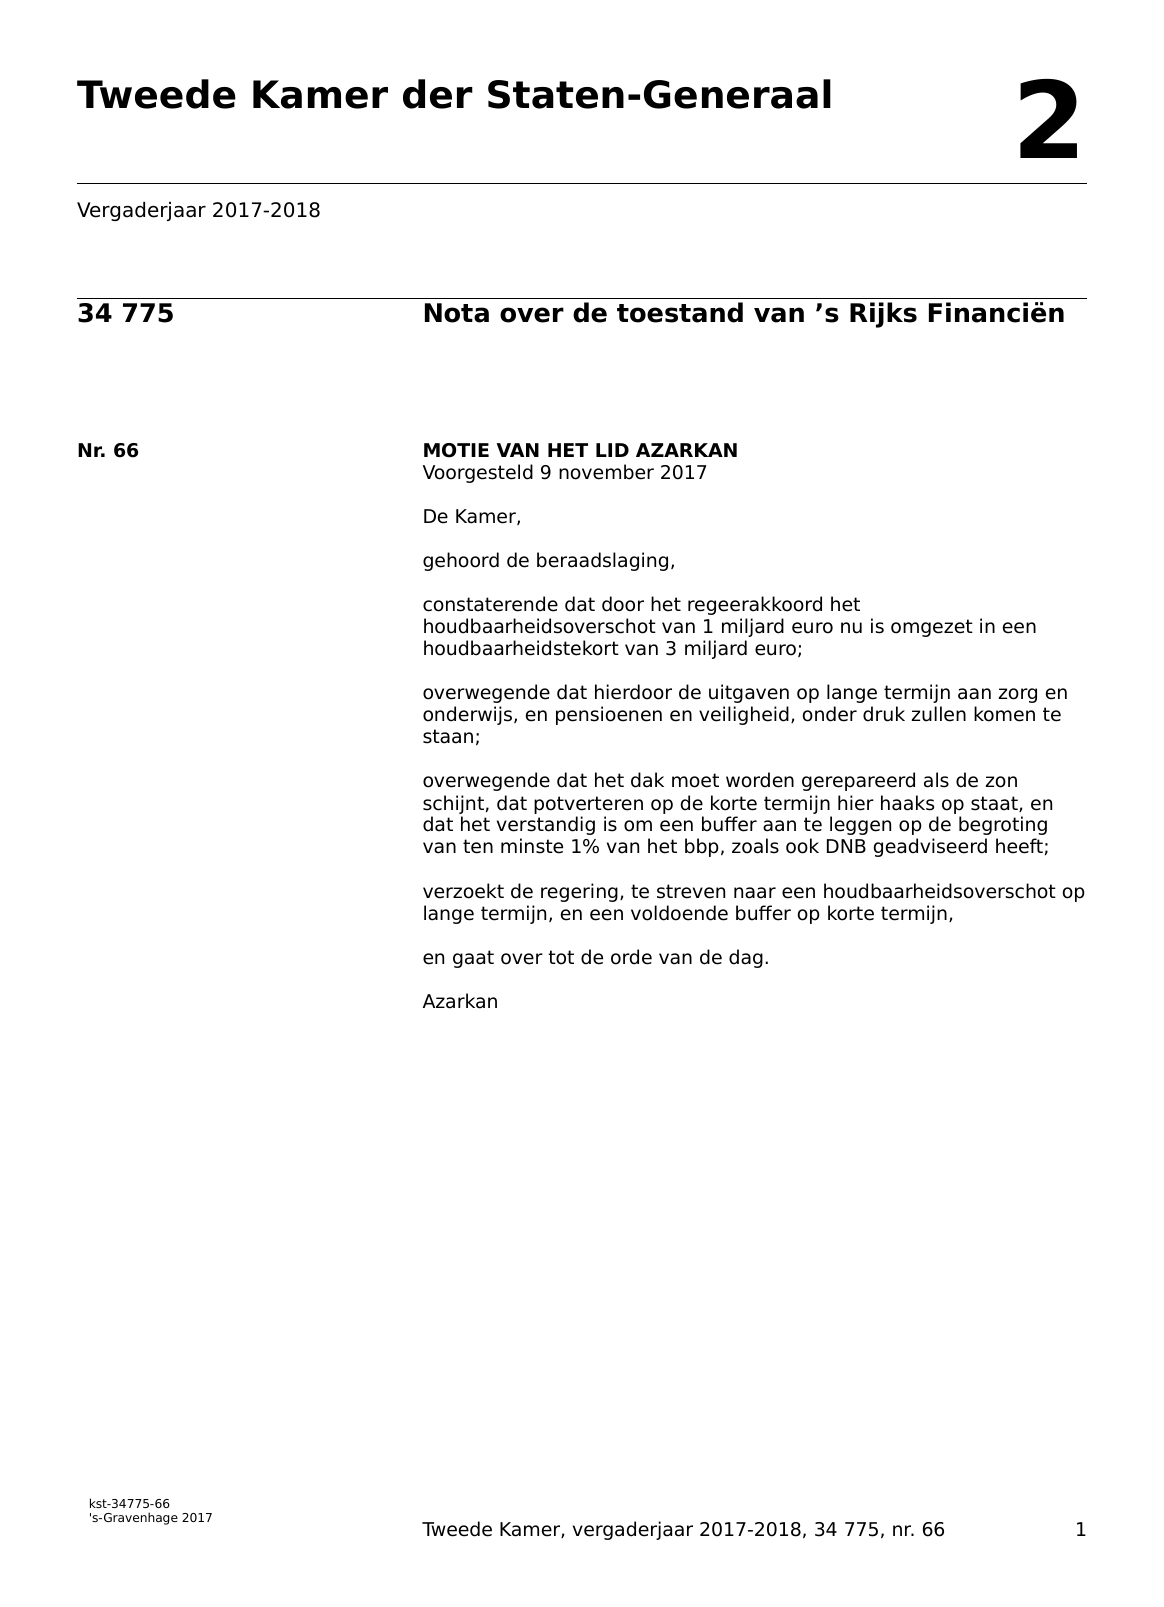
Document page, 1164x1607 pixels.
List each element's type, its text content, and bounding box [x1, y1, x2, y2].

text en gaat over tot de orde van de dag. [422, 947, 1087, 969]
text overwegende dat hierdoor de uitgaven op lange termijn aan zorg en onderwijs, en pensioenen en veiligheid, onder druk zullen komen te staan; [422, 682, 1087, 748]
text constaterende dat door het regeerakkoord het houdbaarheidsoverschot van 1 miljard euro nu is omgezet in een houdbaarheidstekort van 3 miljard euro; [422, 594, 1087, 660]
text gehoord de beraadslaging, [422, 550, 1087, 572]
table_header 2 [886, 59, 1087, 183]
text Azarkan [422, 991, 1087, 1013]
table_header Tweede Kamer der Staten-Generaal [77, 59, 886, 183]
subtitle Nr. 66 MOTIE VAN HET LID AZARKAN [77, 440, 1087, 462]
text Voorgesteld 9 november 2017 [422, 462, 1087, 484]
table_cell Vergaderjaar 2017-2018 [77, 184, 1087, 298]
text 's-Gravenhage 2017 [88, 1511, 323, 1525]
text overwegende dat het dak moet worden gerepareerd als de zon schijnt, dat potverteren op de korte termijn hier haaks op staat, en dat het verstandig is om een buffer aan te leggen op de begroting van ten minste 1% van het bbp, zoals ook DNB geadviseerd heeft; [422, 770, 1087, 858]
text verzoekt de regering, te streven naar een houdbaarheidsoverschot op lange termijn, en een voldoende buffer op korte termijn, [422, 881, 1087, 924]
text De Kamer, [422, 506, 1087, 528]
text kst-34775-66 [88, 1497, 323, 1511]
subtitle 34 775 Nota over de toestand van ’s Rijks Financiën [77, 299, 1087, 329]
